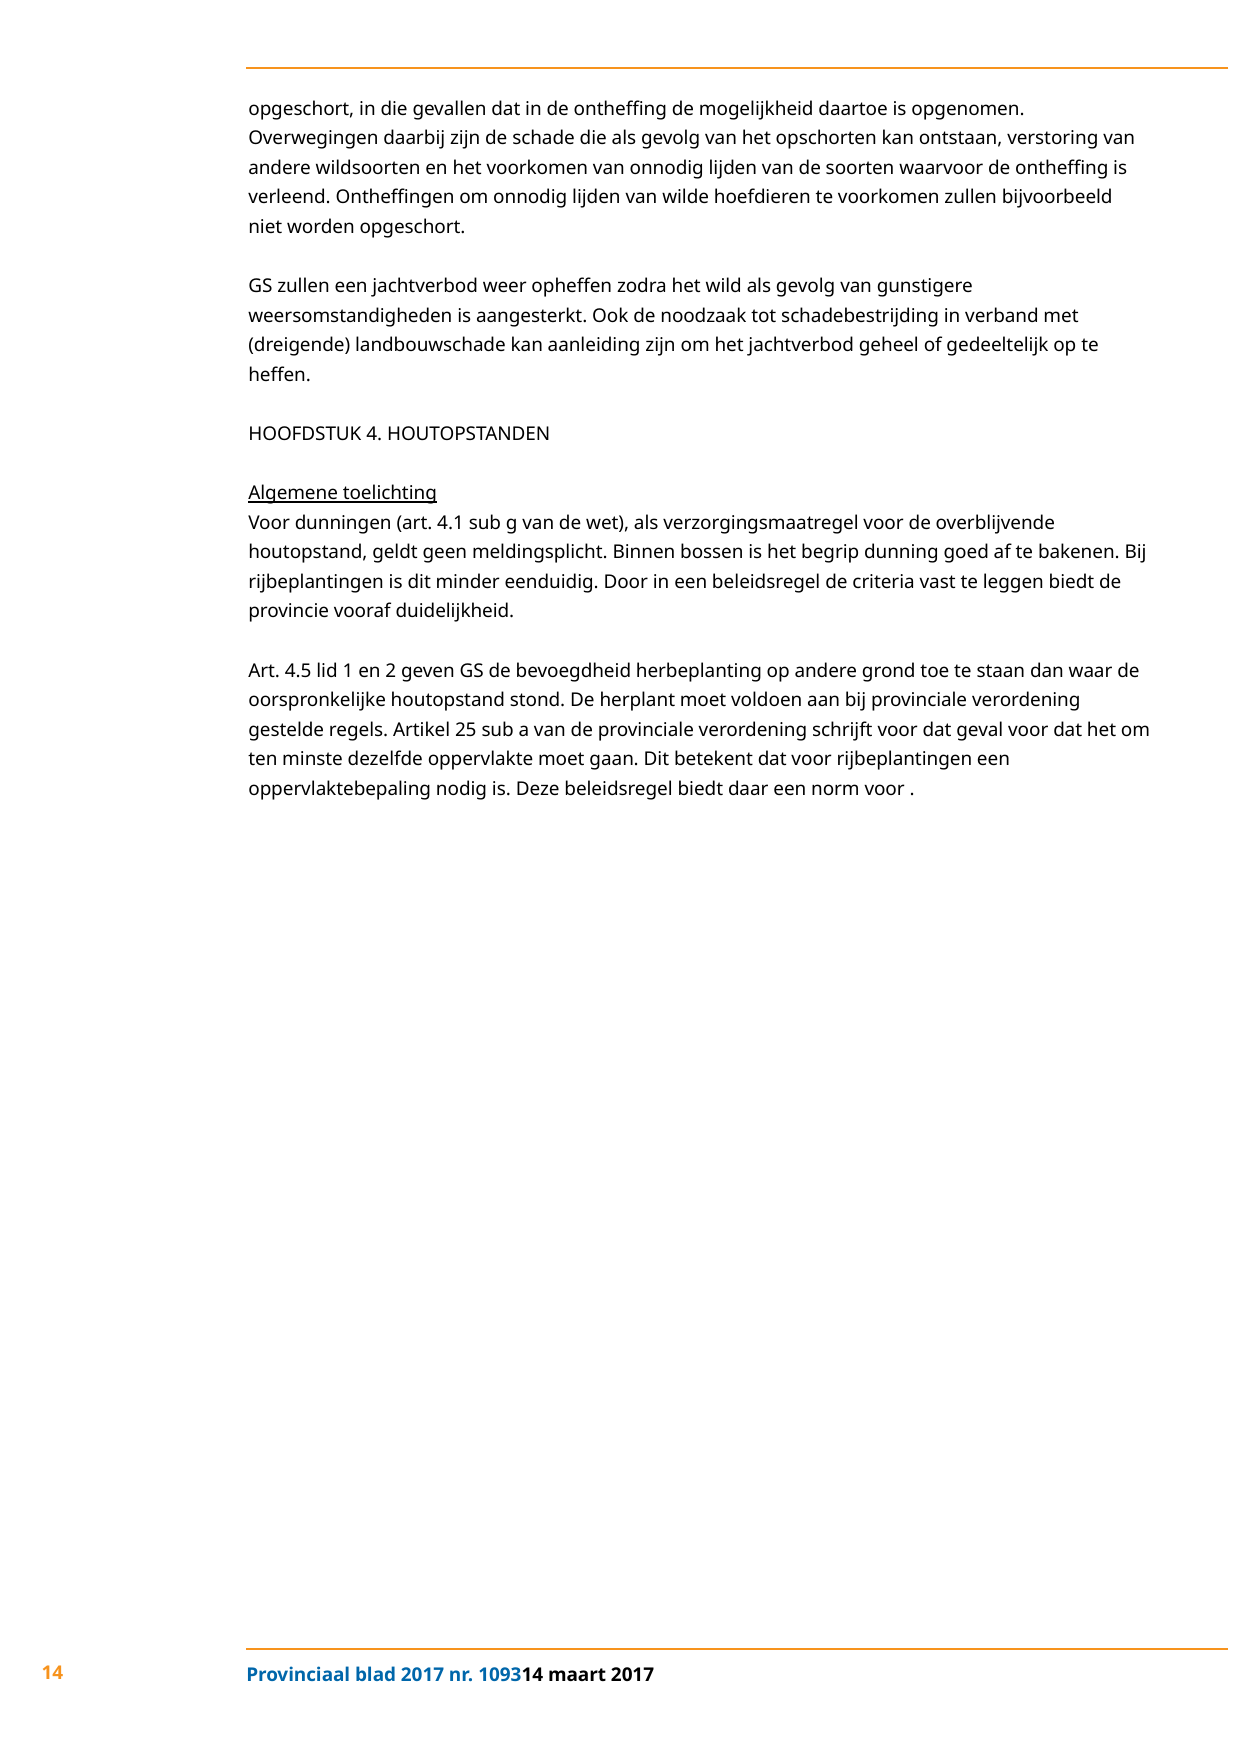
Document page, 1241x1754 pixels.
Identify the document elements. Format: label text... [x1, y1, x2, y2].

text Algemene toelichting [248, 479, 1152, 505]
text GS zullen een jachtverbod weer opheffen zodra het wild als gevolg van gunstigere weersomstandigheden is aangesterkt. Ook de noodzaak tot schadebestrijding in verband met (dreigende) landbouwschade kan aanleiding zijn om het jachtverbod geheel of gedeeltelijk op te heffen. [248, 272, 1152, 387]
text opgeschort, in die gevallen dat in de ontheffing de mogelijkheid daartoe is opgenomen. Overwegingen daarbij zijn de schade die als gevolg van het opschorten kan ontstaan, verstoring van andere wildsoorten en het voorkomen van onnodig lijden van de soorten waarvoor de ontheffing is verleend. Ontheffingen om onnodig lijden van wilde hoefdieren te voorkomen zullen bijvoorbeeld niet worden opgeschort. [248, 95, 1152, 239]
text Art. 4.5 lid 1 en 2 geven GS de bevoegdheid herbeplanting op andere grond toe te staan dan waar de oorspronkelijke houtopstand stond. De herplant moet voldoen aan bij provinciale verordening gestelde regels. Artikel 25 sub a van de provinciale verordening schrijft voor dat geval voor dat het om ten minste dezelfde oppervlakte moet gaan. Dit betekent dat voor rijbeplantingen een oppervlaktebepaling nodig is. Deze beleidsregel biedt daar een norm voor . [248, 657, 1152, 801]
text Voor dunningen (art. 4.1 sub g van de wet), als verzorgingsmaatregel voor de overblijvende houtopstand, geldt geen meldingsplicht. Binnen bossen is het begrip dunning goed af te bakenen. Bij rijbeplantingen is dit minder eenduidig. Door in een beleidsregel de criteria vast te leggen biedt de provincie vooraf duidelijkheid. [248, 509, 1152, 623]
text HOOFDSTUK 4. HOUTOPSTANDEN [248, 420, 1152, 446]
picture [41, 47, 231, 172]
